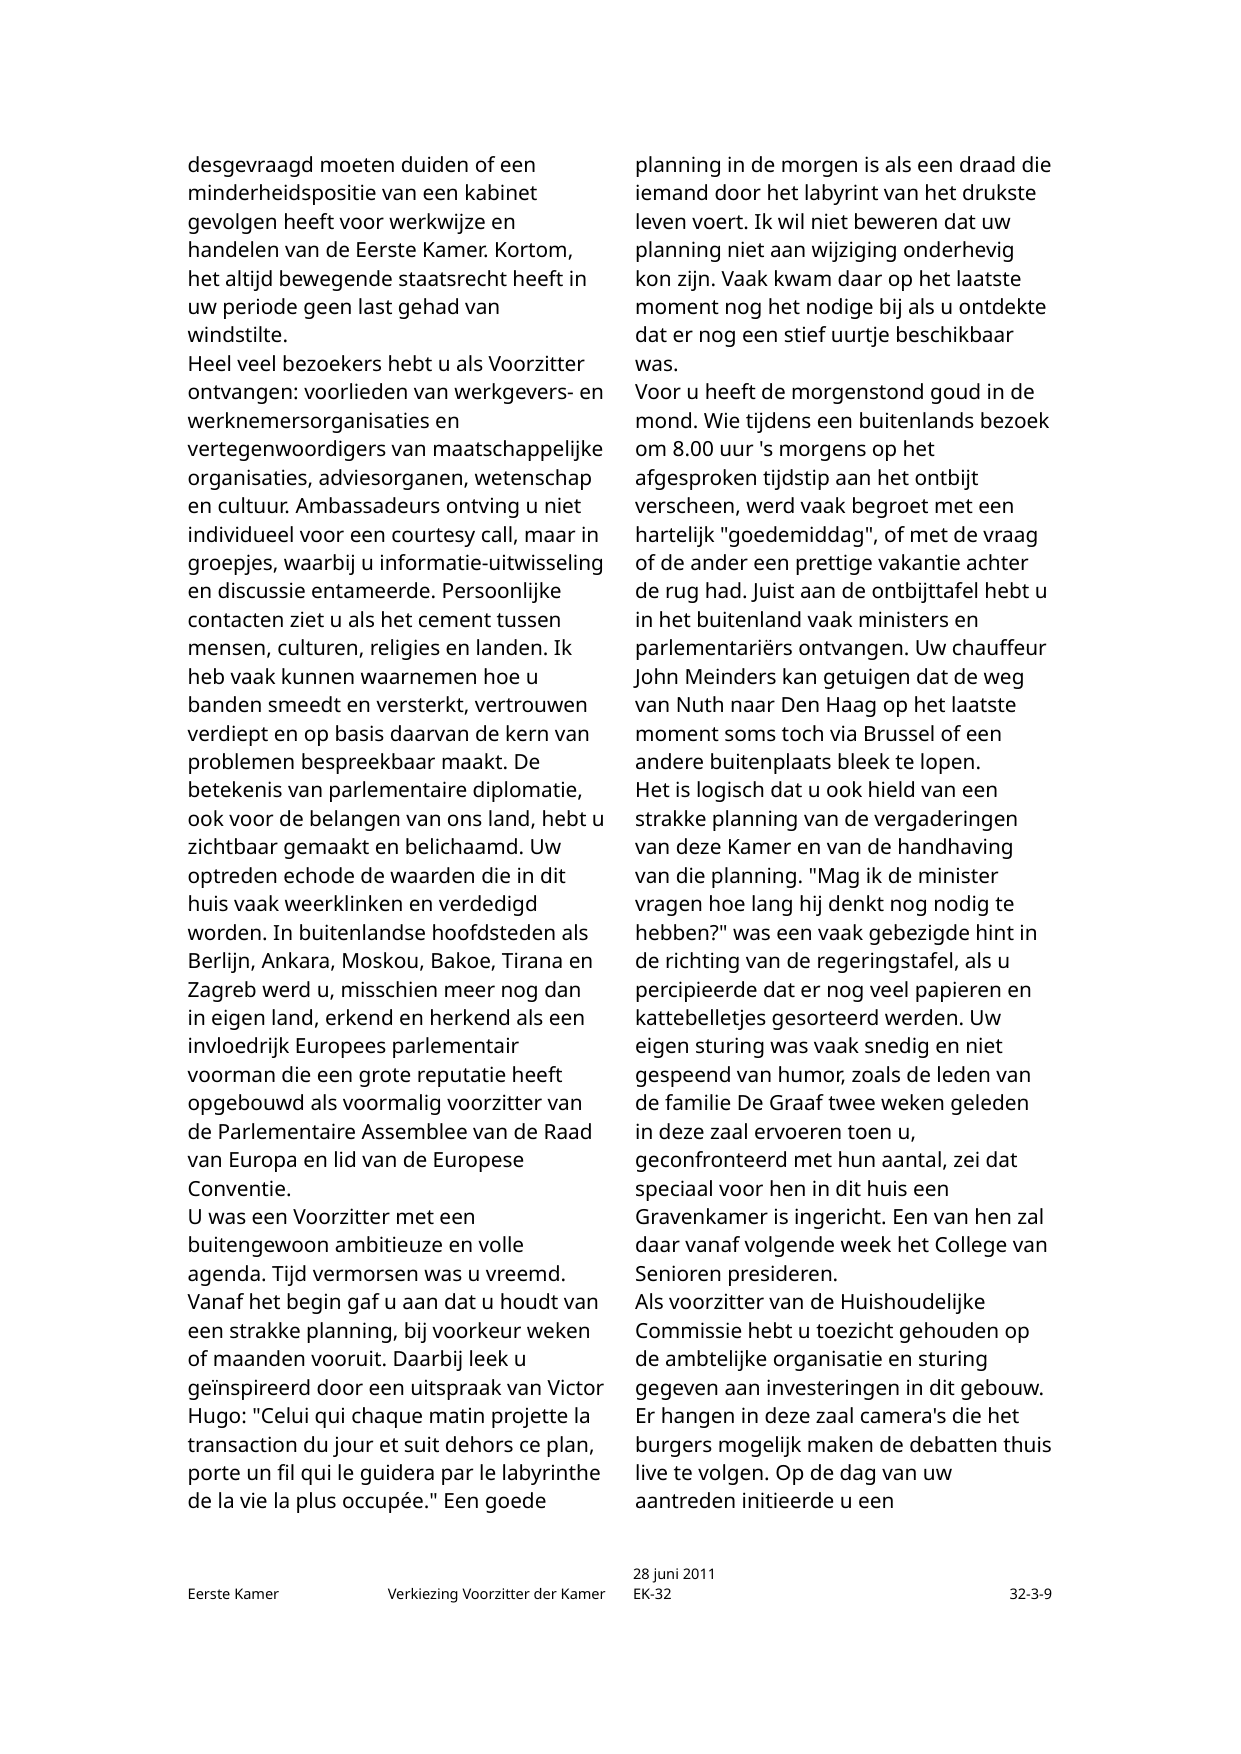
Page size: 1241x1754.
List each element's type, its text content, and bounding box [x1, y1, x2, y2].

text planning in de morgen is als een draad die iemand door het labyrint van het drukste leven voert. Ik wil niet beweren dat uw planning niet aan wijziging onderhevig kon zijn. Vaak kwam daar op het laatste moment nog het nodige bij als u ontdekte dat er nog een stief uurtje beschikbaar was. [635, 150, 1053, 377]
text Als voorzitter van de Huishoudelijke Commissie hebt u toezicht gehouden op de ambtelijke organisatie en sturing gegeven aan investeringen in dit gebouw. Er hangen in deze zaal camera's die het burgers mogelijk maken de debatten thuis live te volgen. Op de dag van uw aantreden initieerde u een [635, 1287, 1053, 1515]
text U was een Voorzitter met een buitengewoon ambitieuze en volle agenda. Tijd vermorsen was u vreemd. Vanaf het begin gaf u aan dat u houdt van een strakke planning, bij voorkeur weken of maanden vooruit. Daarbij leek u geïnspireerd door een uitspraak van Victor Hugo: "Celui qui chaque matin projette la transaction du jour et suit dehors ce plan, porte un fil qui le guidera par le labyrinthe de la vie la plus occupée." Een goede [187, 1202, 605, 1515]
text desgevraagd moeten duiden of een minderheidspositie van een kabinet gevolgen heeft voor werkwijze en handelen van de Eerste Kamer. Kortom, het altijd bewegende staatsrecht heeft in uw periode geen last gehad van windstilte. [187, 150, 605, 349]
text Voor u heeft de morgenstond goud in de mond. Wie tijdens een buitenlands bezoek om 8.00 uur 's morgens op het afgesproken tijdstip aan het ontbijt verscheen, werd vaak begroet met een hartelijk "goedemiddag", of met de vraag of de ander een prettige vakantie achter de rug had. Juist aan de ontbijttafel hebt u in het buitenland vaak ministers en parlementariërs ontvangen. Uw chauffeur John Meinders kan getuigen dat de weg van Nuth naar Den Haag op het laatste moment soms toch via Brussel of een andere buitenplaats bleek te lopen. [635, 377, 1053, 776]
text Het is logisch dat u ook hield van een strakke planning van de vergaderingen van deze Kamer en van de handhaving van die planning. "Mag ik de minister vragen hoe lang hij denkt nog nodig te hebben?" was een vaak gebezigde hint in de richting van de regeringstafel, als u percipieerde dat er nog veel papieren en kattebelletjes gesorteerd werden. Uw eigen sturing was vaak snedig en niet gespeend van humor, zoals de leden van de familie De Graaf twee weken geleden in deze zaal ervoeren toen u, geconfronteerd met hun aantal, zei dat speciaal voor hen in dit huis een Gravenkamer is ingericht. Een van hen zal daar vanaf volgende week het College van Senioren presideren. [635, 776, 1053, 1287]
text Heel veel bezoekers hebt u als Voorzitter ontvangen: voorlieden van werkgevers- en werknemersorganisaties en vertegenwoordigers van maatschappelijke organisaties, adviesorganen, wetenschap en cultuur. Ambassadeurs ontving u niet individueel voor een courtesy call, maar in groepjes, waarbij u informatie-uitwisseling en discussie entameerde. Persoonlijke contacten ziet u als het cement tussen mensen, culturen, religies en landen. Ik heb vaak kunnen waarnemen hoe u banden smeedt en versterkt, vertrouwen verdiept en op basis daarvan de kern van problemen bespreekbaar maakt. De betekenis van parlementaire diplomatie, ook voor de belangen van ons land, hebt u zichtbaar gemaakt en belichaamd. Uw optreden echode de waarden die in dit huis vaak weerklinken en verdedigd worden. In buitenlandse hoofdsteden als Berlijn, Ankara, Moskou, Bakoe, Tirana en Zagreb werd u, misschien meer nog dan in eigen land, erkend en herkend als een invloedrijk Europees parlementair voorman die een grote reputatie heeft opgebouwd als voormalig voorzitter van de Parlementaire Assemblee van de Raad van Europa en lid van de Europese Conventie. [187, 349, 605, 1202]
